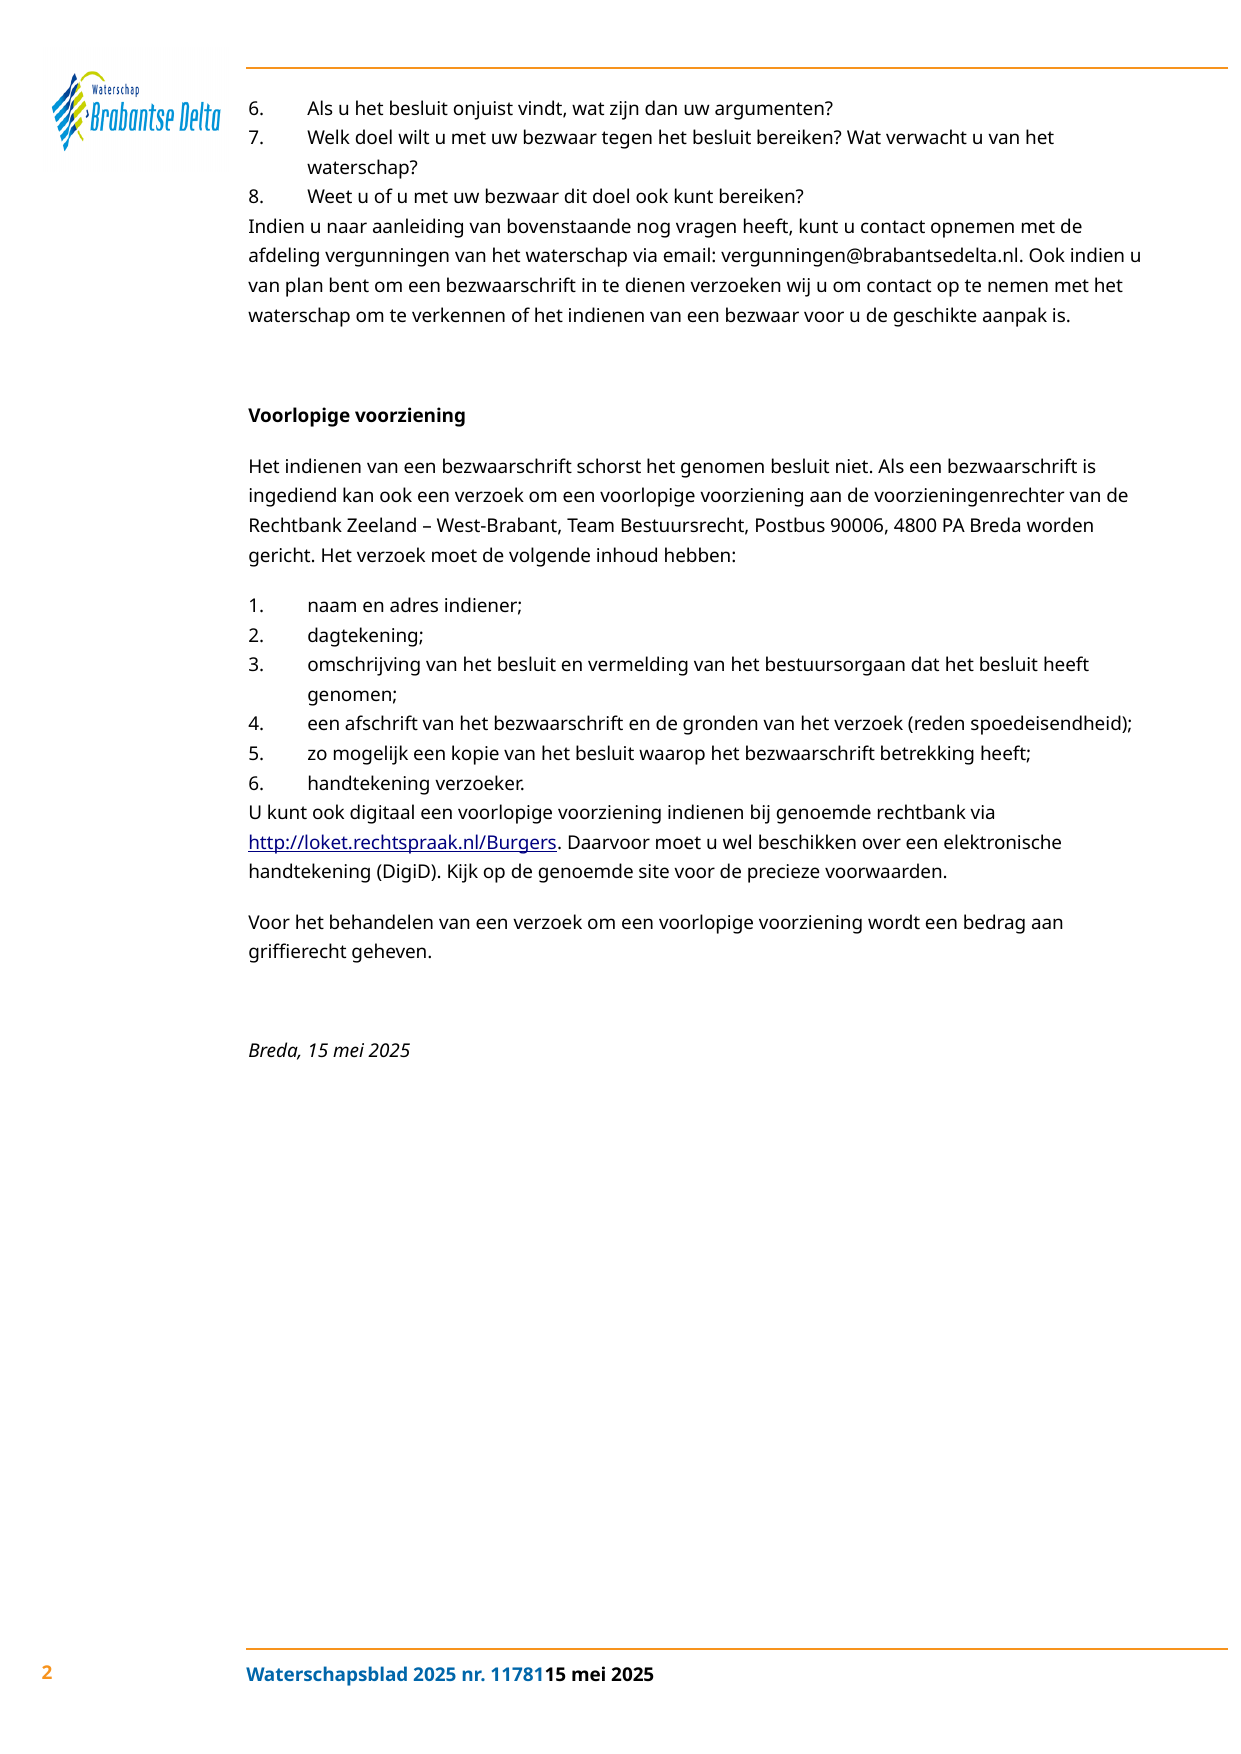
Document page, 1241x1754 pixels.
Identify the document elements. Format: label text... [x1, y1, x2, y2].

text Voor het behandelen van een verzoek om een voorlopige voorziening wordt een bedrag aan griffierecht geheven. [248, 909, 1152, 964]
list handtekening verzoeker. [248, 770, 1152, 796]
list een afschrift van het bezwaarschrift en de gronden van het verzoek (reden spoedeisendheid); [248, 711, 1152, 736]
text Breda, 15 mei 2025 [248, 1037, 1152, 1062]
text Indien u naar aanleiding van bovenstaande nog vragen heeft, kunt u contact opnemen met de afdeling vergunningen van het waterschap via email: vergunningen@brabantsedelta.nl. Ook indien u van plan bent om een bezwaarschrift in te dienen verzoeken wij u om contact op te nemen met het waterschap om te verkennen of het indienen van een bezwaar voor u de geschikte aanpak is. [248, 213, 1152, 328]
picture [41, 47, 231, 172]
list zo mogelijk een kopie van het besluit waarop het bezwaarschrift betrekking heeft; [248, 740, 1152, 766]
list Weet u of u met uw bezwaar dit doel ook kunt bereiken? [248, 183, 1152, 209]
text Voorlopige voorziening [248, 403, 1152, 428]
text Het indienen van een bezwaarschrift schorst het genomen besluit niet. Als een bezwaarschrift is ingediend kan ook een verzoek om een voorlopige voorziening aan de voorzieningenrechter van de Rechtbank Zeeland – West-Brabant, Team Bestuursrecht, Postbus 90006, 4800 PA Breda worden gericht. Het verzoek moet de volgende inhoud hebben: [248, 453, 1152, 568]
list Als u het besluit onjuist vindt, wat zijn dan uw argumenten? [248, 95, 1152, 121]
list Welk doel wilt u met uw bezwaar tegen het besluit bereiken? Wat verwacht u van het waterschap? [248, 124, 1152, 180]
text U kunt ook digitaal een voorlopige voorziening indienen bij genoemde rechtbank via http://loket.rechtspraak.nl/Burgers. Daarvoor moet u wel beschikken over een elektronische handtekening (DigiD). Kijk op de genoemde site voor de precieze voorwaarden. [248, 799, 1152, 884]
list omschrijving van het besluit en vermelding van het bestuursorgaan dat het besluit heeft genomen; [248, 651, 1152, 707]
list dagtekening; [248, 622, 1152, 648]
list naam en adres indiener; [248, 592, 1152, 618]
